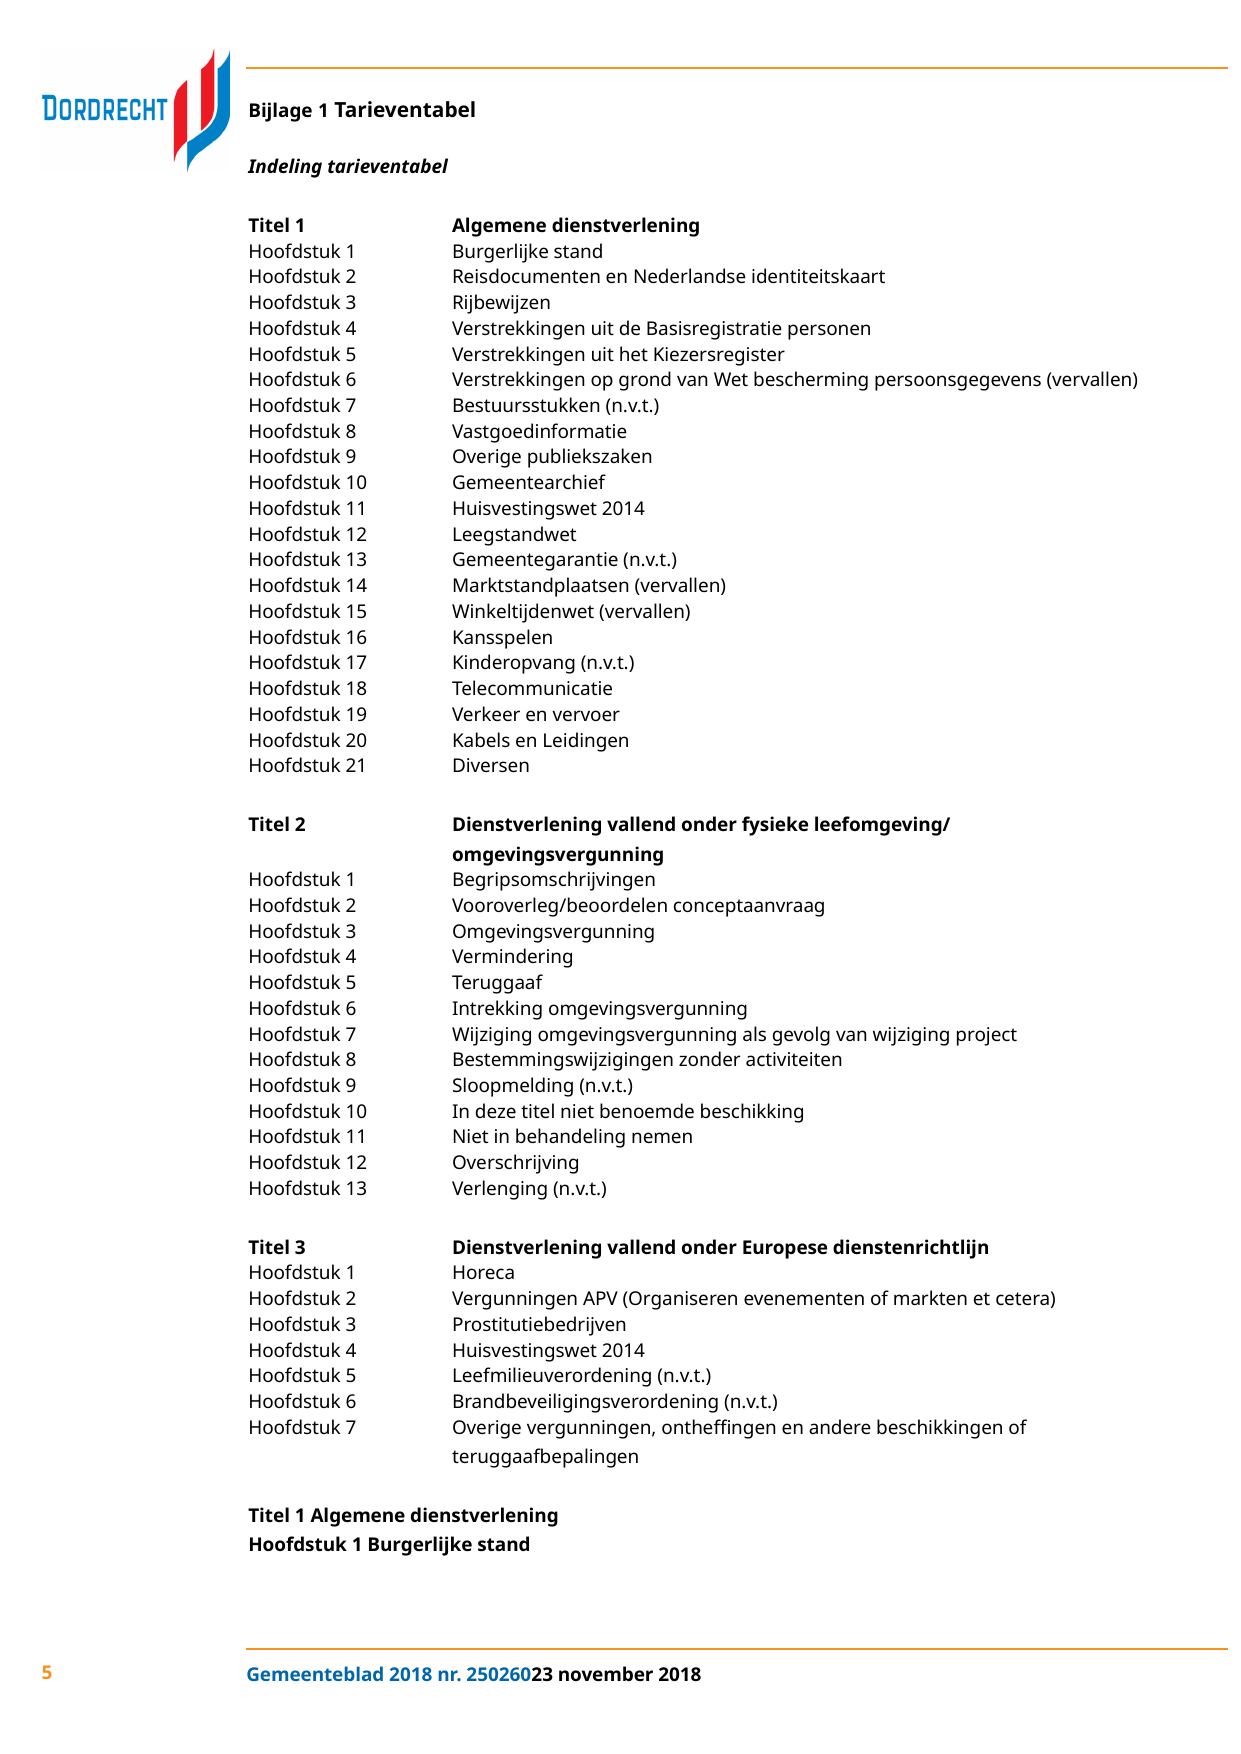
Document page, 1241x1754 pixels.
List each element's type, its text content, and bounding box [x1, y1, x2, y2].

table_cell Teruggaaf [452, 969, 1152, 995]
table_cell Hoofdstuk 2 [248, 264, 452, 289]
table_cell Marktstandplaatsen (vervallen) [452, 573, 1152, 598]
table_cell Verstrekkingen uit de Basisregistratie personen [452, 315, 1152, 341]
table_cell Kabels en Leidingen [452, 727, 1152, 752]
table_cell Hoofdstuk 11 [248, 495, 452, 521]
table_cell Hoofdstuk 20 [248, 727, 452, 752]
table_cell Hoofdstuk 2 [248, 892, 452, 918]
table_cell Hoofdstuk 9 [248, 1072, 452, 1098]
table_cell Hoofdstuk 8 [248, 418, 452, 444]
table_cell Sloopmelding (n.v.t.) [452, 1072, 1152, 1098]
table_cell Hoofdstuk 1 [248, 1260, 452, 1285]
table_cell Hoofdstuk 3 [248, 918, 452, 944]
text Indeling tarieventabel [248, 153, 1152, 179]
table_cell Verlenging (n.v.t.) [452, 1175, 1152, 1201]
table_cell Hoofdstuk 5 [248, 1363, 452, 1388]
table_cell Hoofdstuk 6 [248, 1388, 452, 1414]
table_cell Hoofdstuk 7 [248, 1021, 452, 1047]
table_cell Intrekking omgevingsvergunning [452, 995, 1152, 1021]
table_cell Hoofdstuk 6 [248, 367, 452, 392]
table_header Titel 2 [248, 811, 452, 866]
table_cell Hoofdstuk 1 [248, 238, 452, 264]
table_cell Hoofdstuk 8 [248, 1047, 452, 1072]
table_cell Hoofdstuk 13 [248, 547, 452, 572]
table_cell Hoofdstuk 17 [248, 650, 452, 675]
table_header Algemene dienstverlening [452, 212, 1152, 238]
table_cell Gemeentegarantie (n.v.t.) [452, 547, 1152, 572]
table_cell Overschrijving [452, 1150, 1152, 1175]
table_cell Kansspelen [452, 624, 1152, 649]
table_cell Leefmilieuverordening (n.v.t.) [452, 1363, 1152, 1388]
table_cell Hoofdstuk 2 [248, 1285, 452, 1311]
table_cell Huisvestingswet 2014 [452, 1337, 1152, 1362]
table_cell Hoofdstuk 19 [248, 701, 452, 727]
table_cell Telecommunicatie [452, 675, 1152, 701]
table_header Dienstverlening vallend onder Europese dienstenrichtlijn [452, 1234, 1152, 1259]
table_cell Vergunningen APV (Organiseren evenementen of markten et cetera) [452, 1285, 1152, 1311]
table_cell Hoofdstuk 5 [248, 341, 452, 367]
table_cell Bestemmingswijzigingen zonder activiteiten [452, 1047, 1152, 1072]
table_cell Hoofdstuk 1 [248, 866, 452, 892]
table_cell Huisvestingswet 2014 [452, 495, 1152, 521]
table_cell Hoofdstuk 14 [248, 573, 452, 598]
table_cell Hoofdstuk 3 [248, 289, 452, 315]
table_cell Hoofdstuk 12 [248, 521, 452, 547]
table_cell Hoofdstuk 13 [248, 1175, 452, 1201]
table_cell Hoofdstuk 5 [248, 969, 452, 995]
table_cell Vastgoedinformatie [452, 418, 1152, 444]
table_cell Hoofdstuk 11 [248, 1124, 452, 1149]
table_cell Gemeentearchief [452, 470, 1152, 495]
table_cell Niet in behandeling nemen [452, 1124, 1152, 1149]
table_cell In deze titel niet benoemde beschikking [452, 1098, 1152, 1124]
table_cell Wijziging omgevingsvergunning als gevolg van wijziging project [452, 1021, 1152, 1047]
table_cell Vooroverleg/beoordelen conceptaanvraag [452, 892, 1152, 918]
table_cell Burgerlijke stand [452, 238, 1152, 264]
table_header Titel 3 [248, 1234, 452, 1259]
table_cell Overige publiekszaken [452, 444, 1152, 469]
table_header Titel 1 [248, 212, 452, 238]
table_cell Verstrekkingen op grond van Wet bescherming persoonsgegevens (vervallen) [452, 367, 1152, 392]
table_cell Verstrekkingen uit het Kiezersregister [452, 341, 1152, 367]
table_cell Hoofdstuk 4 [248, 944, 452, 969]
table_cell Bestuursstukken (n.v.t.) [452, 392, 1152, 418]
table_cell Hoofdstuk 4 [248, 1337, 452, 1362]
table_cell Verkeer en vervoer [452, 701, 1152, 727]
table_cell Hoofdstuk 3 [248, 1311, 452, 1337]
table_cell Rijbewijzen [452, 289, 1152, 315]
table_cell Hoofdstuk 18 [248, 675, 452, 701]
table_cell Hoofdstuk 7 [248, 392, 452, 418]
text Bijlage 1 Tarieventabel [248, 95, 1152, 123]
table_cell Overige vergunningen, ontheffingen en andere beschikkingen of teruggaafbepalingen [452, 1414, 1152, 1469]
text Titel 1 Algemene dienstverlening [248, 1502, 1152, 1528]
table_cell Hoofdstuk 4 [248, 315, 452, 341]
table_cell Hoofdstuk 9 [248, 444, 452, 469]
table_cell Prostitutiebedrijven [452, 1311, 1152, 1337]
table_cell Hoofdstuk 21 [248, 753, 452, 778]
table_cell Hoofdstuk 10 [248, 470, 452, 495]
table_cell Leegstandwet [452, 521, 1152, 547]
table_cell Horeca [452, 1260, 1152, 1285]
table_cell Winkeltijdenwet (vervallen) [452, 598, 1152, 624]
table_cell Hoofdstuk 6 [248, 995, 452, 1021]
table_cell Omgevingsvergunning [452, 918, 1152, 944]
text Hoofdstuk 1 Burgerlijke stand [248, 1532, 1152, 1557]
table_header Dienstverlening vallend onder fysieke leefomgeving/ omgevingsvergunning [452, 811, 1152, 866]
picture [41, 47, 231, 172]
table_cell Hoofdstuk 15 [248, 598, 452, 624]
table_cell Hoofdstuk 7 [248, 1414, 452, 1469]
table_cell Diversen [452, 753, 1152, 778]
table_cell Kinderopvang (n.v.t.) [452, 650, 1152, 675]
table_cell Brandbeveiligingsverordening (n.v.t.) [452, 1388, 1152, 1414]
table_cell Begripsomschrijvingen [452, 866, 1152, 892]
table_cell Vermindering [452, 944, 1152, 969]
table_cell Hoofdstuk 12 [248, 1150, 452, 1175]
table_cell Hoofdstuk 16 [248, 624, 452, 649]
table_cell Reisdocumenten en Nederlandse identiteitskaart [452, 264, 1152, 289]
table_cell Hoofdstuk 10 [248, 1098, 452, 1124]
